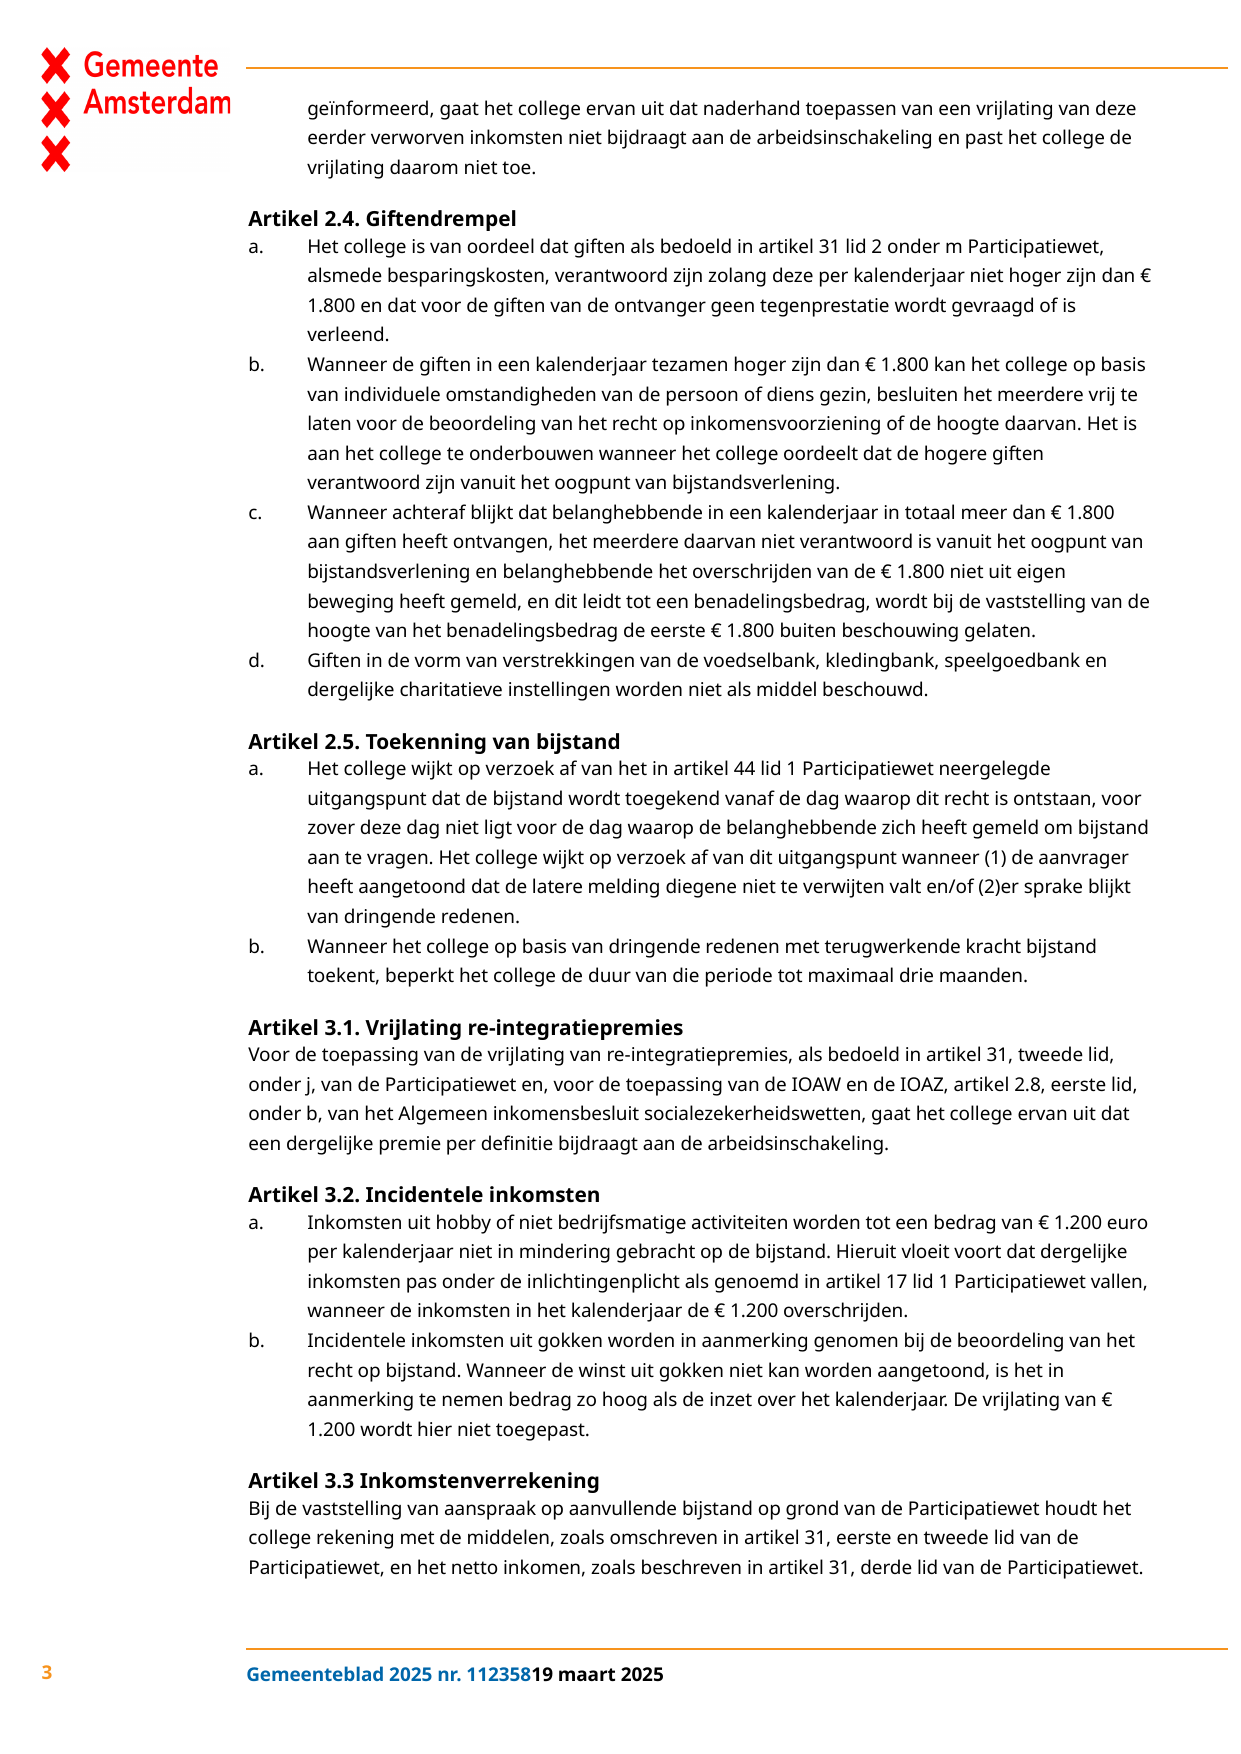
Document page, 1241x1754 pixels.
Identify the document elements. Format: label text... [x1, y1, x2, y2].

list Wanneer het college op basis van dringende redenen met terugwerkende kracht bijstand toekent, beperkt het college de duur van die periode tot maximaal drie maanden. [248, 933, 1152, 988]
list Wanneer de giften in een kalenderjaar tezamen hoger zijn dan € 1.800 kan het college op basis van individuele omstandigheden van de persoon of diens gezin, besluiten het meerdere vrij te laten voor de beoordeling van het recht op inkomensvoorziening of de hoogte daarvan. Het is aan het college te onderbouwen wanneer het college oordeelt dat de hogere giften verantwoord zijn vanuit het oogpunt van bijstandsverlening. [248, 351, 1152, 495]
text Artikel 3.3 Inkomstenverrekening [248, 1466, 1152, 1495]
list Wanneer achteraf blijkt dat belanghebbende in een kalenderjaar in totaal meer dan € 1.800 aan giften heeft ontvangen, het meerdere daarvan niet verantwoord is vanuit het oogpunt van bijstandsverlening en belanghebbende het overschrijden van de € 1.800 niet uit eigen beweging heeft gemeld, en dit leidt tot een benadelingsbedrag, wordt bij de vaststelling van de hoogte van het benadelingsbedrag de eerste € 1.800 buiten beschouwing gelaten. [248, 499, 1152, 643]
list Incidentele inkomsten uit gokken worden in aanmerking genomen bij de beoordeling van het recht op bijstand. Wanneer de winst uit gokken niet kan worden aangetoond, is het in aanmerking te nemen bedrag zo hoog als de inzet over het kalenderjaar. De vrijlating van € 1.200 wordt hier niet toegepast. [248, 1327, 1152, 1442]
text Voor de toepassing van de vrijlating van re-integratiepremies, als bedoeld in artikel 31, tweede lid, onder j, van de Participatiewet en, voor de toepassing van de IOAW en de IOAZ, artikel 2.8, eerste lid, onder b, van het Algemeen inkomensbesluit socialezekerheidswetten, gaat het college ervan uit dat een dergelijke premie per definitie bijdraagt aan de arbeidsinschakeling. [248, 1041, 1152, 1156]
list Het college wijkt op verzoek af van het in artikel 44 lid 1 Participatiewet neergelegde uitgangspunt dat de bijstand wordt toegekend vanaf de dag waarop dit recht is ontstaan, voor zover deze dag niet ligt voor de dag waarop de belanghebbende zich heeft gemeld om bijstand aan te vragen. Het college wijkt op verzoek af van dit uitgangspunt wanneer (1) de aanvrager heeft aangetoond dat de latere melding diegene niet te verwijten valt en/of (2)er sprake blijkt van dringende redenen. [248, 755, 1152, 929]
list Inkomsten uit hobby of niet bedrijfsmatige activiteiten worden tot een bedrag van € 1.200 euro per kalenderjaar niet in mindering gebracht op de bijstand. Hieruit vloeit voort dat dergelijke inkomsten pas onder de inlichtingenplicht als genoemd in artikel 17 lid 1 Participatiewet vallen, wanneer de inkomsten in het kalenderjaar de € 1.200 overschrijden. [248, 1209, 1152, 1323]
text Artikel 2.5. Toekenning van bijstand [248, 727, 1152, 755]
list Giften in de vorm van verstrekkingen van de voedselbank, kledingbank, speelgoedbank en dergelijke charitatieve instellingen worden niet als middel beschouwd. [248, 647, 1152, 702]
list geïnformeerd, gaat het college ervan uit dat naderhand toepassen van een vrijlating van deze eerder verworven inkomsten niet bijdraagt aan de arbeidsinschakeling en past het college de vrijlating daarom niet toe. [248, 95, 1152, 180]
list Het college is van oordeel dat giften als bedoeld in artikel 31 lid 2 onder m Participatiewet, alsmede besparingskosten, verantwoord zijn zolang deze per kalenderjaar niet hoger zijn dan € 1.800 en dat voor de giften van de ontvanger geen tegenprestatie wordt gevraagd of is verleend. [248, 233, 1152, 347]
text Artikel 3.1. Vrijlating re-integratiepremies [248, 1013, 1152, 1041]
picture [41, 47, 231, 172]
text Bij de vaststelling van aanspraak op aanvullende bijstand op grond van de Participatiewet houdt het college rekening met de middelen, zoals omschreven in artikel 31, eerste en tweede lid van de Participatiewet, en het netto inkomen, zoals beschreven in artikel 31, derde lid van de Participatiewet. [248, 1495, 1152, 1580]
text Artikel 2.4. Giftendrempel [248, 204, 1152, 233]
text Artikel 3.2. Incidentele inkomsten [248, 1181, 1152, 1209]
